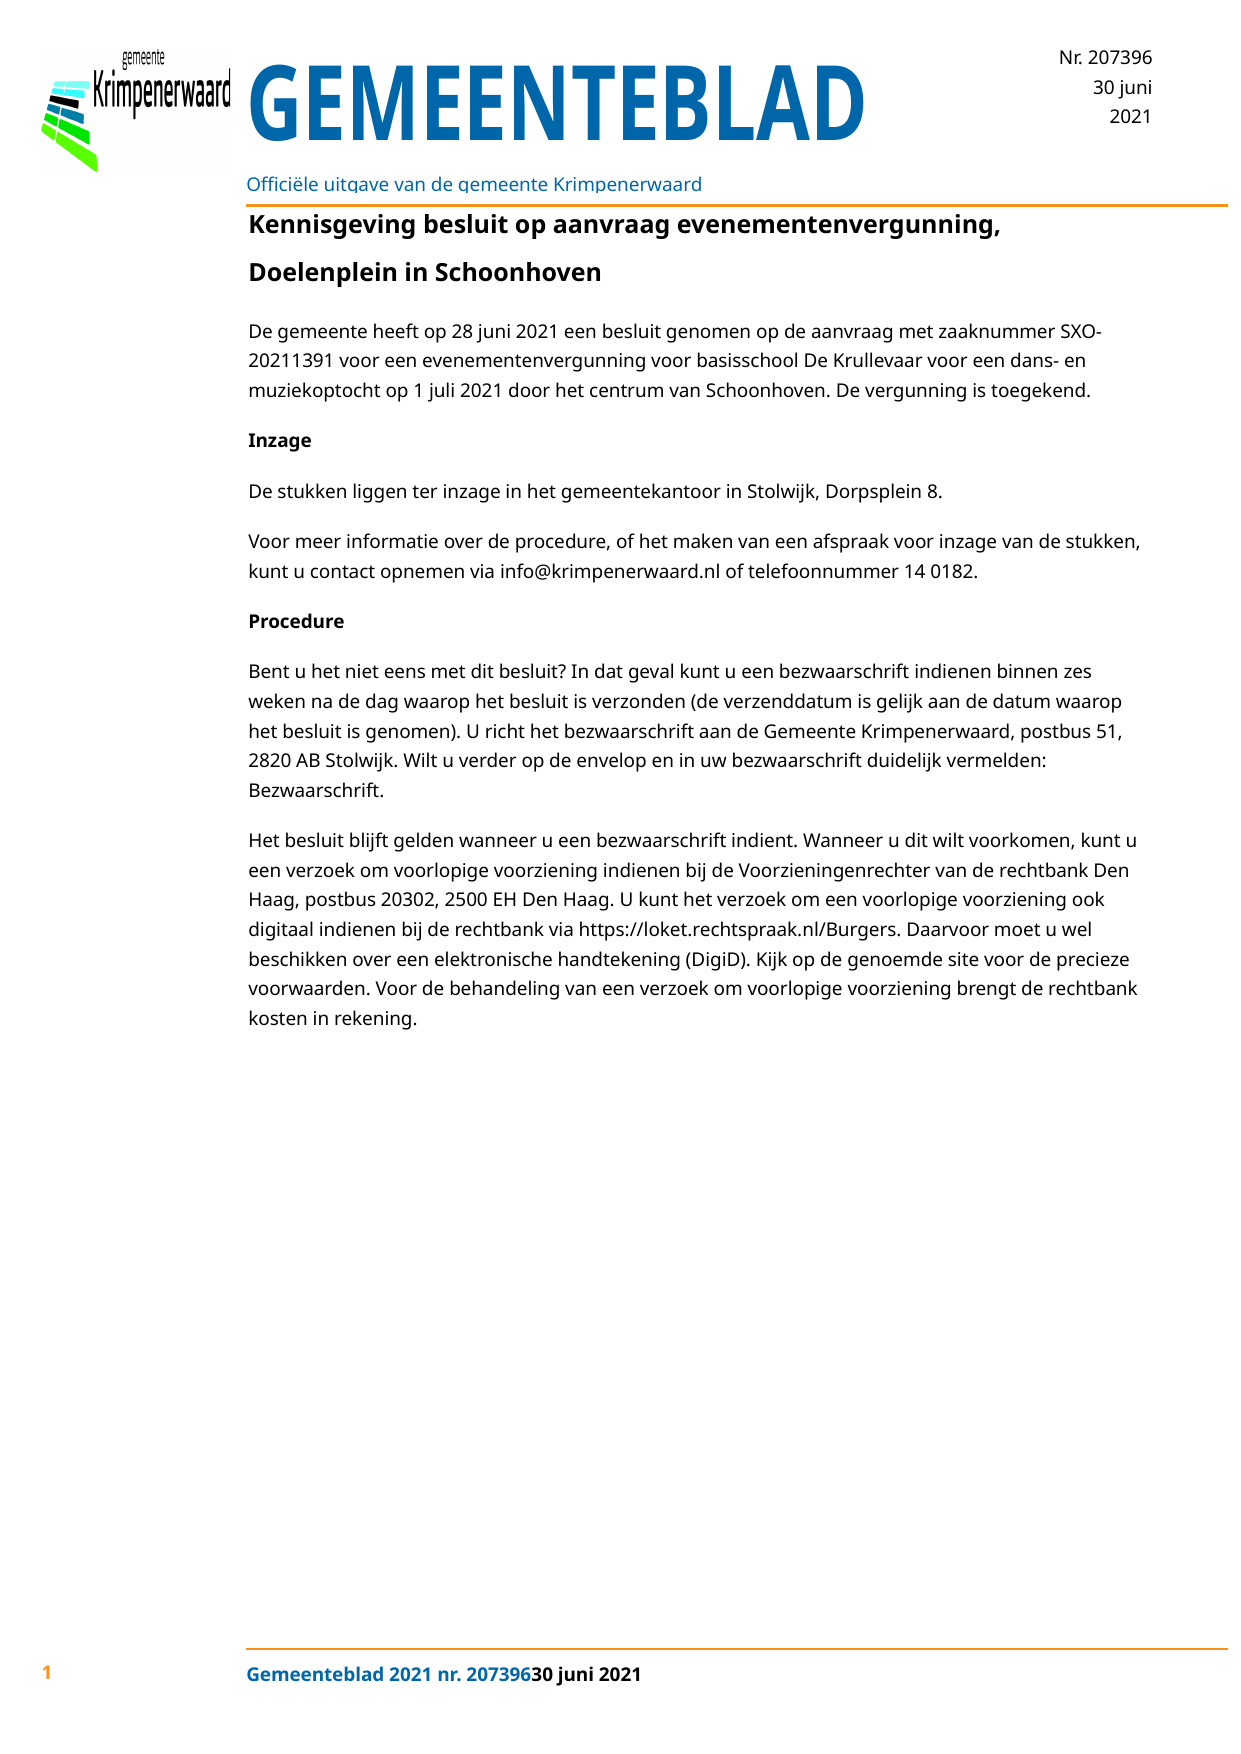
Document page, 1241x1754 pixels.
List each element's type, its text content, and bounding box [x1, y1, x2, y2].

picture [41, 47, 231, 172]
text De stukken liggen ter inzage in het gemeentekantoor in Stolwijk, Dorpsplein 8. [248, 478, 1152, 504]
text Inzage [248, 427, 1152, 453]
text Voor meer informatie over de procedure, of het maken van een afspraak voor inzage van de stukken, kunt u contact opnemen via info@krimpenerwaard.nl of telefoonnummer 14 0182. [248, 528, 1152, 584]
text De gemeente heeft op 28 juni 2021 een besluit genomen op de aanvraag met zaaknummer SXO-20211391 voor een evenementenvergunning voor basisschool De Krullevaar voor een dans- en muziekoptocht op 1 juli 2021 door het centrum van Schoonhoven. De vergunning is toegekend. [248, 318, 1152, 403]
text Het besluit blijft gelden wanneer u een bezwaarschrift indient. Wanneer u dit wilt voorkomen, kunt u een verzoek om voorlopige voorziening indienen bij de Voorzieningenrechter van de rechtbank Den Haag, postbus 20302, 2500 EH Den Haag. U kunt het verzoek om een voorlopige voorziening ook digitaal indienen bij de rechtbank via https://loket.rechtspraak.nl/Burgers. Daarvoor moet u wel beschikken over een elektronische handtekening (DigiD). Kijk op de genoemde site voor de precieze voorwaarden. Voor de behandeling van een verzoek om voorlopige voorziening brengt de rechtbank kosten in rekening. [248, 827, 1152, 1031]
text Kennisgeving besluit op aanvraag evenementenvergunning, Doelenplein in Schoonhoven [248, 207, 1152, 288]
text Bent u het niet eens met dit besluit? In dat geval kunt u een bezwaarschrift indienen binnen zes weken na de dag waarop het besluit is verzonden (de verzenddatum is gelijk aan de datum waarop het besluit is genomen). U richt het bezwaarschrift aan de Gemeente Krimpenerwaard, postbus 51, 2820 AB Stolwijk. Wilt u verder op de envelop en in uw bezwaarschrift duidelijk vermelden: Bezwaarschrift. [248, 659, 1152, 803]
text Procedure [248, 608, 1152, 634]
